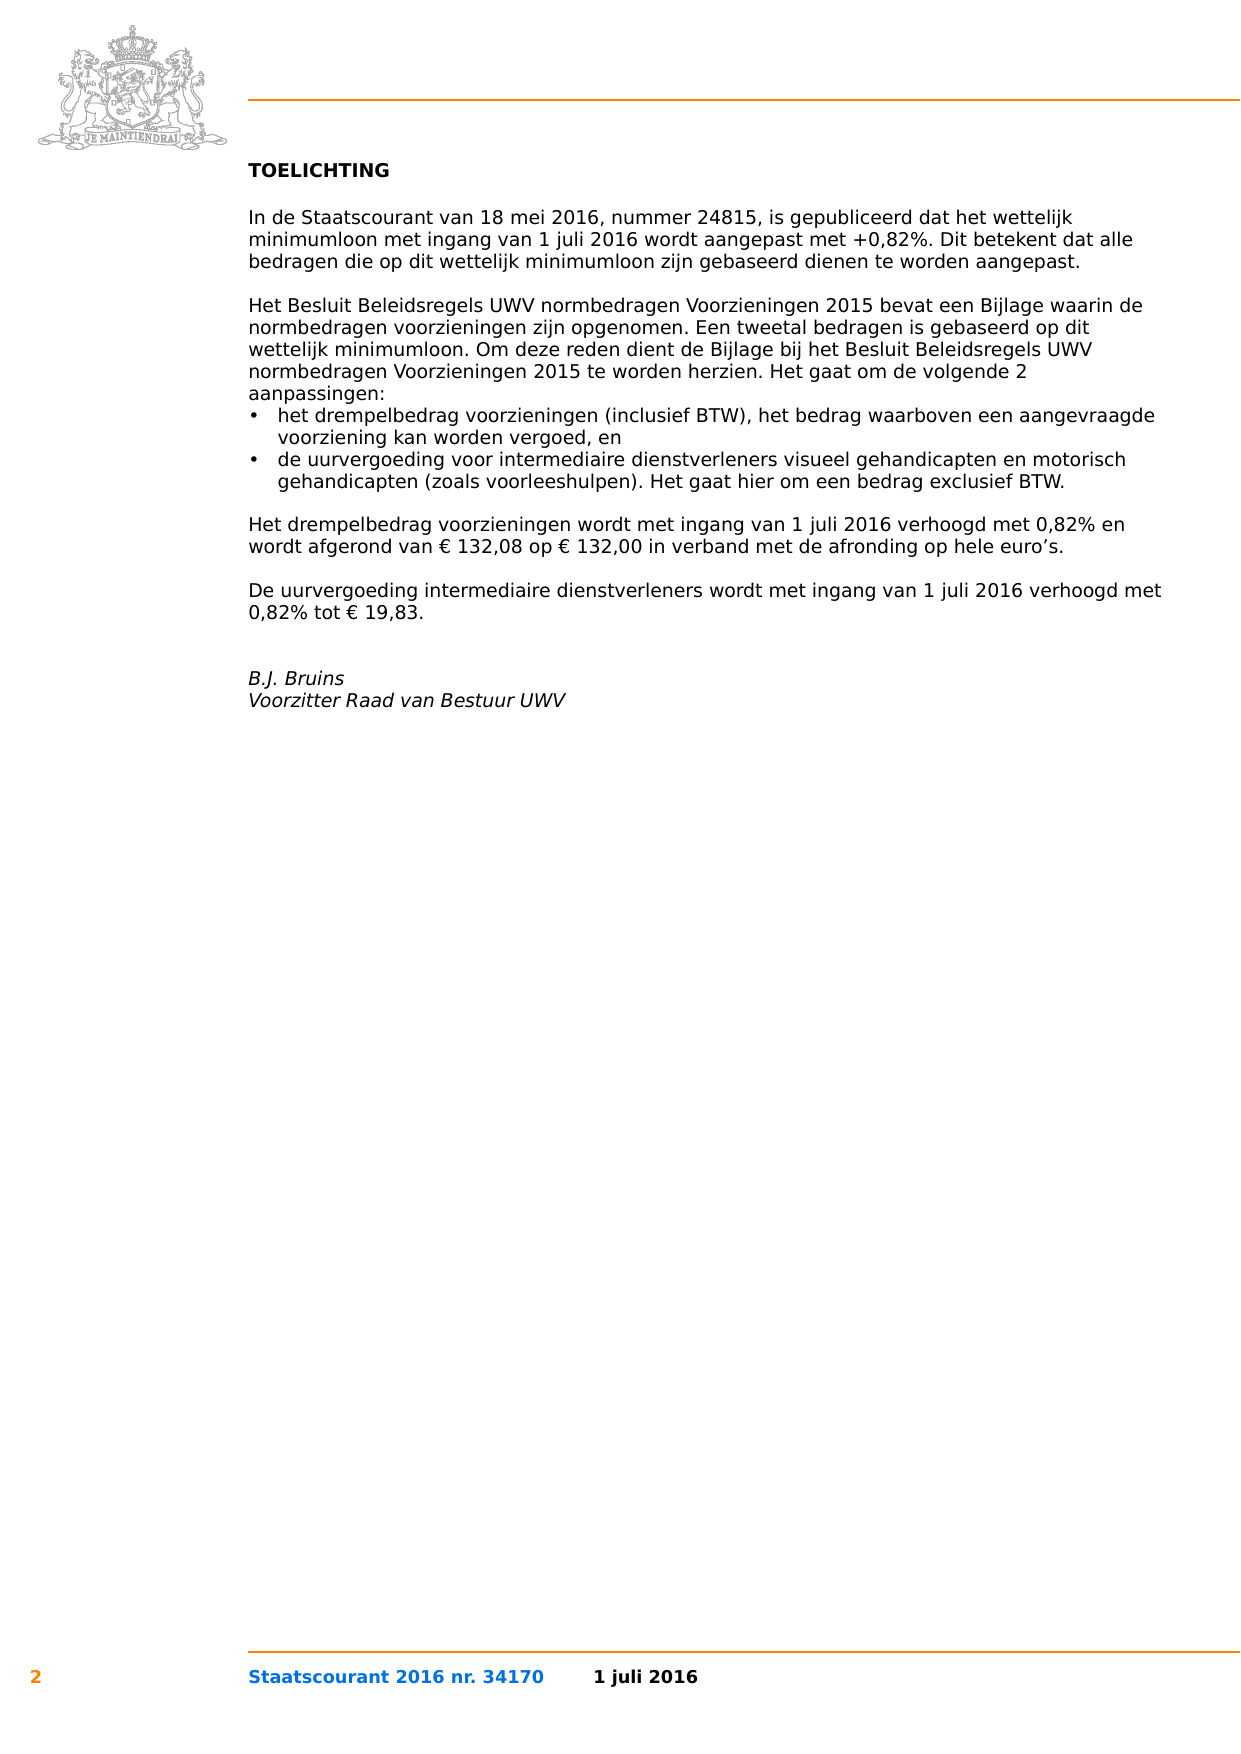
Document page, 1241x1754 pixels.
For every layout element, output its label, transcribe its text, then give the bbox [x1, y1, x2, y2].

text • het drempelbedrag voorzieningen (inclusief BTW), het bedrag waarboven een aangevraagde voorziening kan worden vergoed, en [248, 404, 1163, 448]
text Het Besluit Beleidsregels UWV normbedragen Voorzieningen 2015 bevat een Bijlage waarin de normbedragen voorzieningen zijn opgenomen. Een tweetal bedragen is gebaseerd op dit wettelijk minimumloon. Om deze reden dient de Bijlage bij het Besluit Beleidsregels UWV normbedragen Voorzieningen 2015 te worden herzien. Het gaat om de volgende 2 aanpassingen: [248, 295, 1163, 404]
picture [38, 25, 227, 150]
text B.J. Bruins Voorzitter Raad van Bestuur UWV [248, 646, 1163, 712]
text De uurvergoeding intermediaire dienstverleners wordt met ingang van 1 juli 2016 verhoogd met 0,82% tot € 19,83. [248, 580, 1163, 624]
text • de uurvergoeding voor intermediaire dienstverleners visueel gehandicapten en motorisch gehandicapten (zoals voorleeshulpen). Het gaat hier om een bedrag exclusief BTW. [248, 448, 1163, 492]
text Het drempelbedrag voorzieningen wordt met ingang van 1 juli 2016 verhoogd met 0,82% en wordt afgerond van € 132,08 op € 132,00 in verband met de afronding op hele euro’s. [248, 514, 1163, 558]
subtitle TOELICHTING [248, 160, 1163, 182]
text In de Staatscourant van 18 mei 2016, nummer 24815, is gepubliceerd dat het wettelijk minimumloon met ingang van 1 juli 2016 wordt aangepast met +0,82%. Dit betekent dat alle bedragen die op dit wettelijk minimumloon zijn gebaseerd dienen te worden aangepast. [248, 207, 1163, 273]
